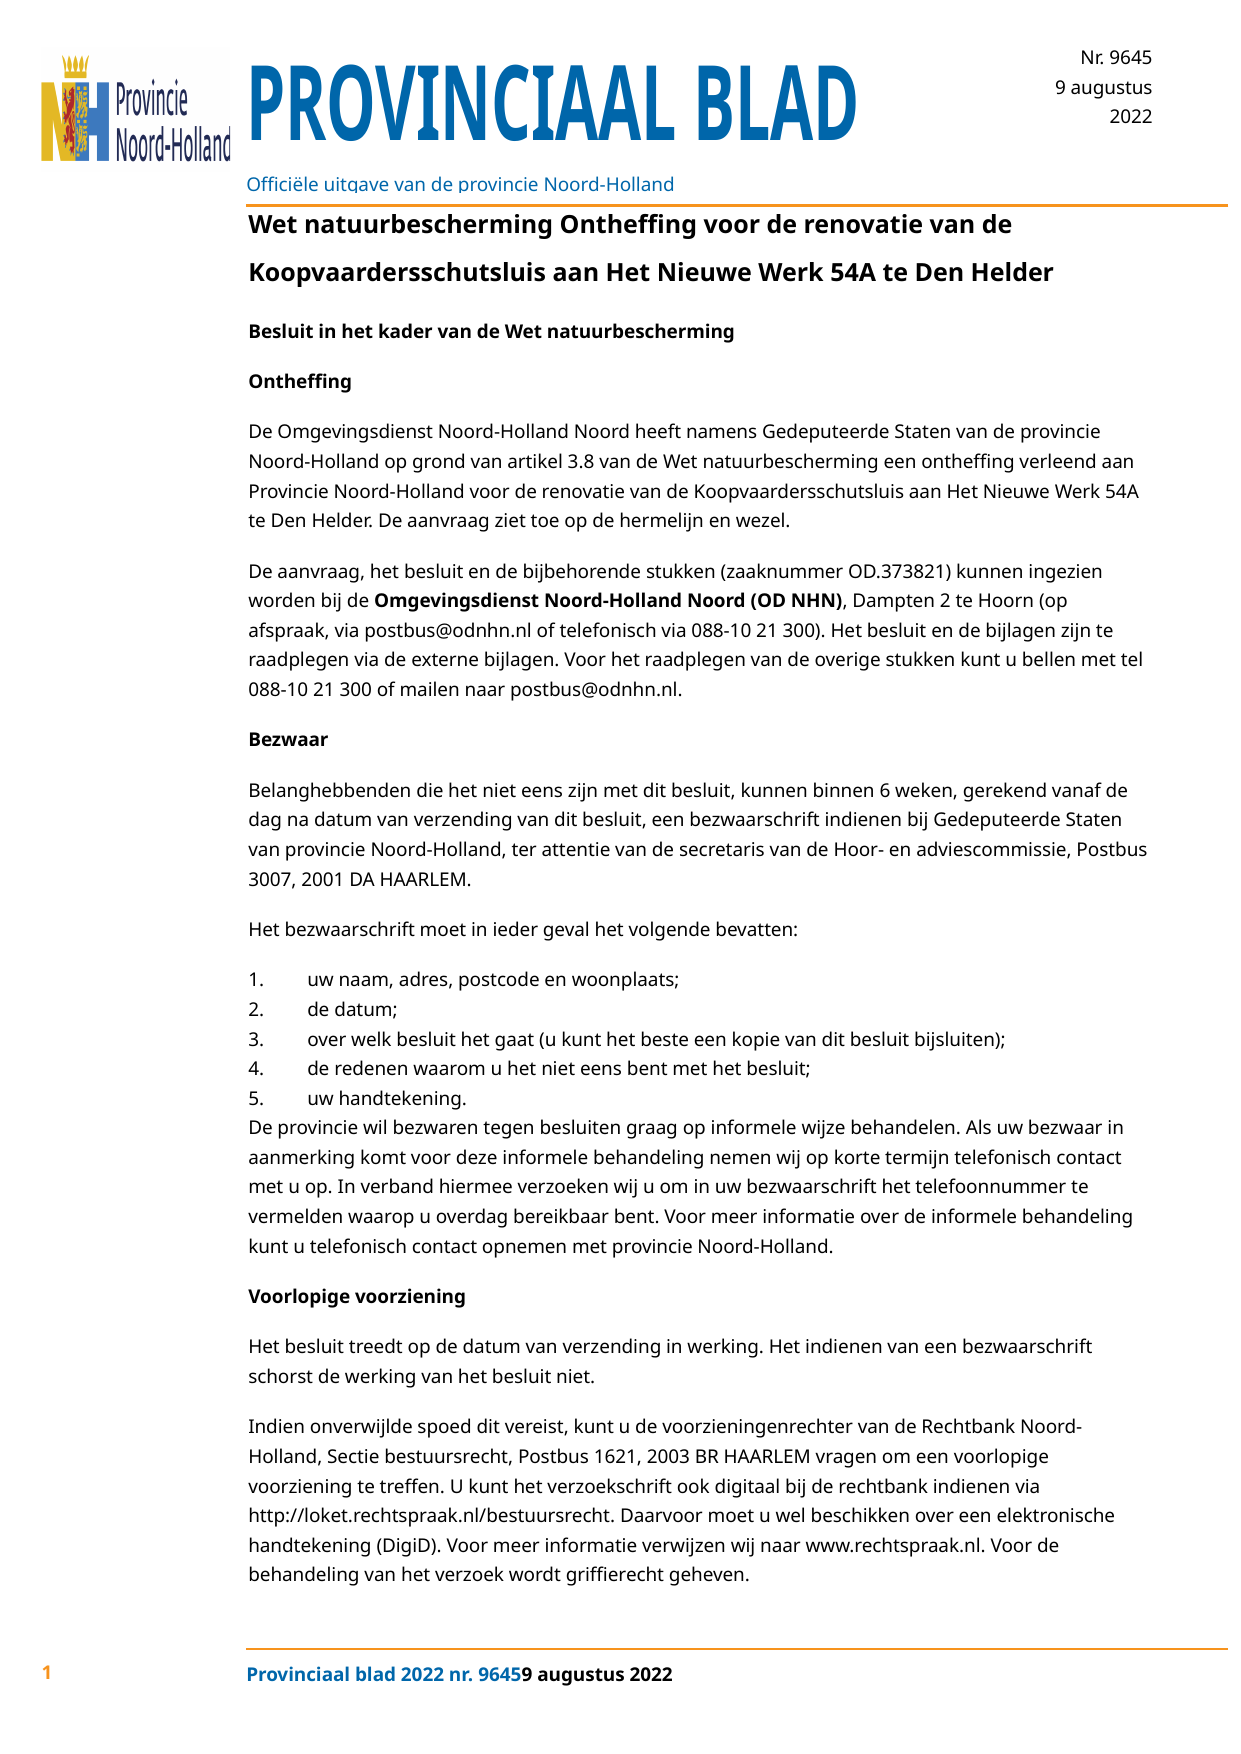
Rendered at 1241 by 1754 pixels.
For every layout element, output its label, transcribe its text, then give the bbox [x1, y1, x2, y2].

text De provincie wil bezwaren tegen besluiten graag op informele wijze behandelen. Als uw bezwaar in aanmerking komt voor deze informele behandeling nemen wij op korte termijn telefonisch contact met u op. In verband hiermee verzoeken wij u om in uw bezwaarschrift het telefoonnummer te vermelden waarop u overdag bereikbaar bent. Voor meer informatie over de informele behandeling kunt u telefonisch contact opnemen met provincie Noord-Holland. [248, 1114, 1152, 1259]
picture [41, 47, 231, 172]
text Ontheffing [248, 368, 1152, 394]
list uw handtekening. [248, 1085, 1152, 1111]
text Voorlopige voorziening [248, 1283, 1152, 1309]
list uw naam, adres, postcode en woonplaats; [248, 967, 1152, 992]
list de datum; [248, 996, 1152, 1022]
text Bezwaar [248, 727, 1152, 752]
list over welk besluit het gaat (u kunt het beste een kopie van dit besluit bijsluiten); [248, 1026, 1152, 1052]
text De Omgevingsdienst Noord-Holland Noord heeft namens Gedeputeerde Staten van de provincie Noord-Holland op grond van artikel 3.8 van de Wet natuurbescherming een ontheffing verleend aan Provincie Noord-Holland voor de renovatie van de Koopvaardersschutsluis aan Het Nieuwe Werk 54A te Den Helder. De aanvraag ziet toe op de hermelijn en wezel. [248, 419, 1152, 533]
text Besluit in het kader van de Wet natuurbescherming [248, 318, 1152, 344]
text De aanvraag, het besluit en de bijbehorende stukken (zaaknummer OD.373821) kunnen ingezien worden bij de Omgevingsdienst Noord-Holland Noord (OD NHN), Dampten 2 te Hoorn (op afspraak, via postbus@odnhn.nl of telefonisch via 088-10 21 300). Het besluit en de bijlagen zijn te raadplegen via de externe bijlagen. Voor het raadplegen van de overige stukken kunt u bellen met tel 088-10 21 300 of mailen naar postbus@odnhn.nl. [248, 558, 1152, 702]
text Het bezwaarschrift moet in ieder geval het volgende bevatten: [248, 916, 1152, 942]
text Belanghebbenden die het niet eens zijn met dit besluit, kunnen binnen 6 weken, gerekend vanaf de dag na datum van verzending van dit besluit, een bezwaarschrift indienen bij Gedeputeerde Staten van provincie Noord-Holland, ter attentie van de secretaris van de Hoor- en adviescommissie, Postbus 3007, 2001 DA HAARLEM. [248, 777, 1152, 892]
text Wet natuurbescherming Ontheffing voor de renovatie van de Koopvaardersschutsluis aan Het Nieuwe Werk 54A te Den Helder [248, 207, 1152, 288]
text Het besluit treedt op de datum van verzending in werking. Het indienen van een bezwaarschrift schorst de werking van het besluit niet. [248, 1334, 1152, 1389]
text Indien onverwijlde spoed dit vereist, kunt u de voorzieningenrechter van de Rechtbank Noord-Holland, Sectie bestuursrecht, Postbus 1621, 2003 BR HAARLEM vragen om een voorlopige voorziening te treffen. U kunt het verzoekschrift ook digitaal bij de rechtbank indienen via http://loket.rechtspraak.nl/bestuursrecht. Daarvoor moet u wel beschikken over een elektronische handtekening (DigiD). Voor meer informatie verwijzen wij naar www.rechtspraak.nl. Voor de behandeling van het verzoek wordt griffierecht geheven. [248, 1414, 1152, 1587]
list de redenen waarom u het niet eens bent met het besluit; [248, 1055, 1152, 1081]
